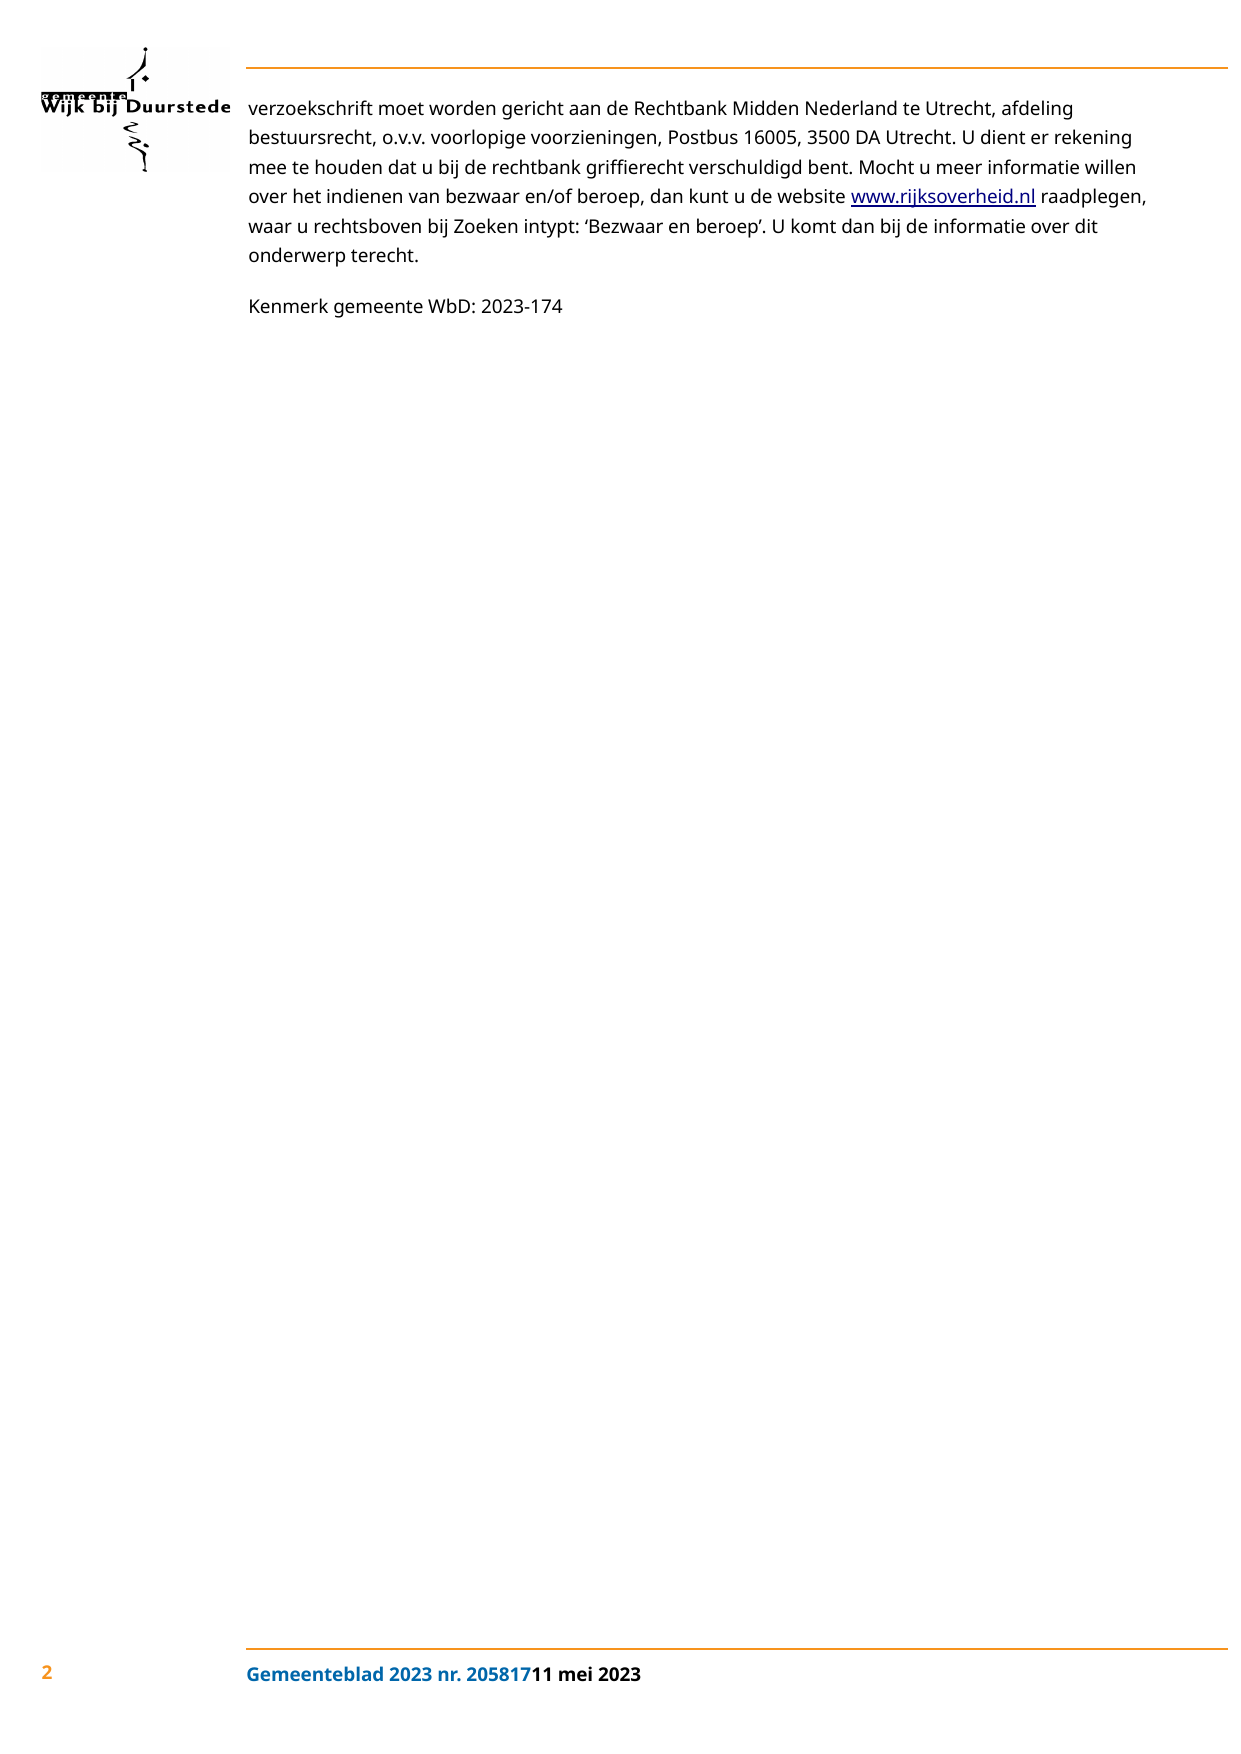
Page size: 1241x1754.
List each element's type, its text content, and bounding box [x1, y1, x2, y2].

text Kenmerk gemeente WbD: 2023-174 [248, 293, 1152, 319]
text verzoekschrift moet worden gericht aan de Rechtbank Midden Nederland te Utrecht, afdeling bestuursrecht, o.v.v. voorlopige voorzieningen, Postbus 16005, 3500 DA Utrecht. U dient er rekening mee te houden dat u bij de rechtbank griffierecht verschuldigd bent. Mocht u meer informatie willen over het indienen van bezwaar en/of beroep, dan kunt u de website www.rijksoverheid.nl raadplegen, waar u rechtsboven bij Zoeken intypt: ‘Bezwaar en beroep’. U komt dan bij de informatie over dit onderwerp terecht. [248, 95, 1152, 268]
picture [41, 47, 231, 172]
